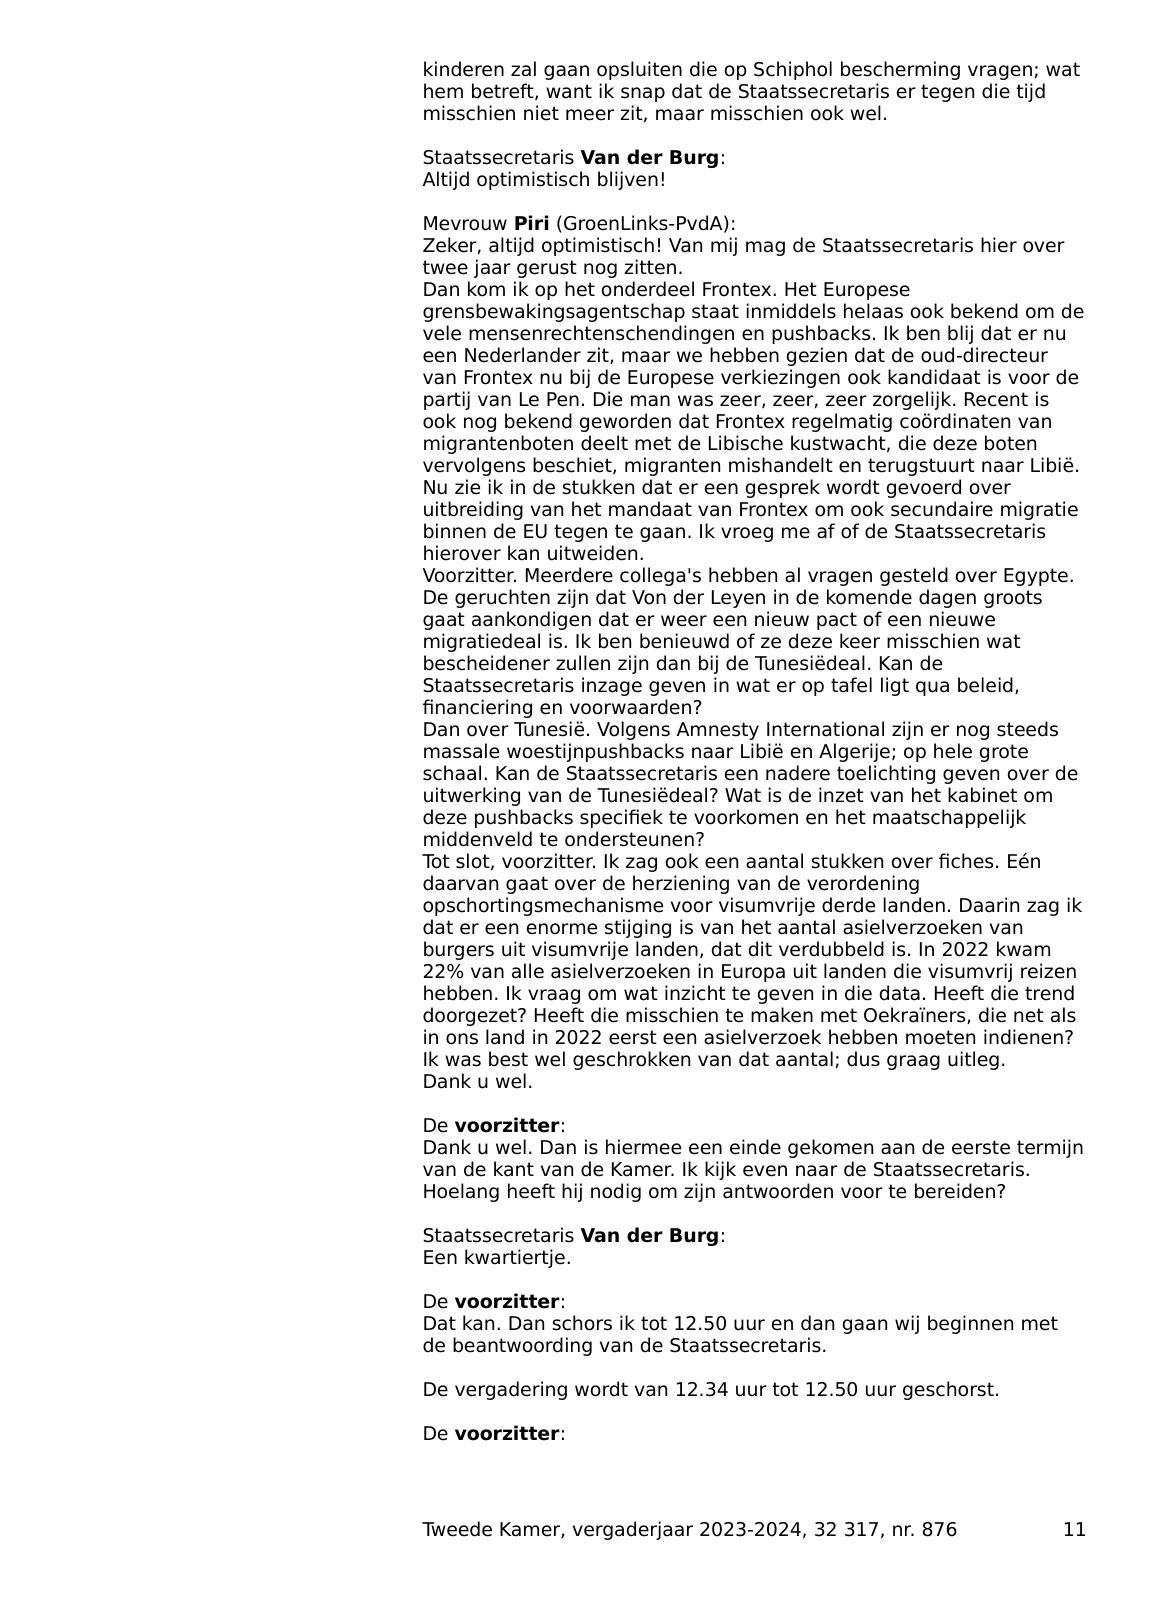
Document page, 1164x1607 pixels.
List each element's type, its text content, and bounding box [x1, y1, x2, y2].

text kinderen zal gaan opsluiten die op Schiphol bescherming vragen; wat hem betreft, want ik snap dat de Staatssecretaris er tegen die tijd misschien niet meer zit, maar misschien ook wel. [422, 59, 1087, 125]
text De voorzitter: [422, 1423, 1087, 1445]
text Altijd optimistisch blijven! [422, 169, 1087, 191]
text Dank u wel. Dan is hiermee een einde gekomen aan de eerste termijn van de kant van de Kamer. Ik kijk even naar de Staatssecretaris. Hoelang heeft hij nodig om zijn antwoorden voor te bereiden? [422, 1137, 1087, 1203]
text Staatssecretaris Van der Burg: [422, 1225, 1087, 1247]
text Zeker, altijd optimistisch! Van mij mag de Staatssecretaris hier over twee jaar gerust nog zitten. [422, 235, 1087, 279]
text Staatssecretaris Van der Burg: [422, 147, 1087, 169]
text Mevrouw Piri (GroenLinks-PvdA): [422, 213, 1087, 235]
text Dank u wel. [422, 1071, 1087, 1092]
text Voorzitter. Meerdere collega's hebben al vragen gesteld over Egypte. De geruchten zijn dat Von der Leyen in de komende dagen groots gaat aankondigen dat er weer een nieuw pact of een nieuwe migratiedeal is. Ik ben benieuwd of ze deze keer misschien wat bescheidener zullen zijn dan bij de Tunesiëdeal. Kan de Staatssecretaris inzage geven in wat er op tafel ligt qua beleid, financiering en voorwaarden? [422, 565, 1087, 719]
text De voorzitter: [422, 1115, 1087, 1137]
text Tot slot, voorzitter. Ik zag ook een aantal stukken over fiches. Eén daarvan gaat over de herziening van de verordening opschortingsmechanisme voor visumvrije derde landen. Daarin zag ik dat er een enorme stijging is van het aantal asielverzoeken van burgers uit visumvrije landen, dat dit verdubbeld is. In 2022 kwam 22% van alle asielverzoeken in Europa uit landen die visumvrij reizen hebben. Ik vraag om wat inzicht te geven in die data. Heeft die trend doorgezet? Heeft die misschien te maken met Oekraïners, die net als in ons land in 2022 eerst een asielverzoek hebben moeten indienen? Ik was best wel geschrokken van dat aantal; dus graag uitleg. [422, 851, 1087, 1071]
text Dan kom ik op het onderdeel Frontex. Het Europese grensbewakingsagentschap staat inmiddels helaas ook bekend om de vele mensenrechtenschendingen en pushbacks. Ik ben blij dat er nu een Nederlander zit, maar we hebben gezien dat de oud-directeur van Frontex nu bij de Europese verkiezingen ook kandidaat is voor de partij van Le Pen. Die man was zeer, zeer, zeer zorgelijk. Recent is ook nog bekend geworden dat Frontex regelmatig coördinaten van migrantenboten deelt met de Libische kustwacht, die deze boten vervolgens beschiet, migranten mishandelt en terugstuurt naar Libië. Nu zie ik in de stukken dat er een gesprek wordt gevoerd over uitbreiding van het mandaat van Frontex om ook secundaire migratie binnen de EU tegen te gaan. Ik vroeg me af of de Staatssecretaris hierover kan uitweiden. [422, 279, 1087, 565]
text De vergadering wordt van 12.34 uur tot 12.50 uur geschorst. [422, 1379, 1087, 1401]
text De voorzitter: [422, 1291, 1087, 1313]
text Dan over Tunesië. Volgens Amnesty International zijn er nog steeds massale woestijnpushbacks naar Libië en Algerije; op hele grote schaal. Kan de Staatssecretaris een nadere toelichting geven over de uitwerking van de Tunesiëdeal? Wat is de inzet van het kabinet om deze pushbacks specifiek te voorkomen en het maatschappelijk middenveld te ondersteunen? [422, 719, 1087, 851]
text Een kwartiertje. [422, 1247, 1087, 1269]
text Dat kan. Dan schors ik tot 12.50 uur en dan gaan wij beginnen met de beantwoording van de Staatssecretaris. [422, 1313, 1087, 1357]
